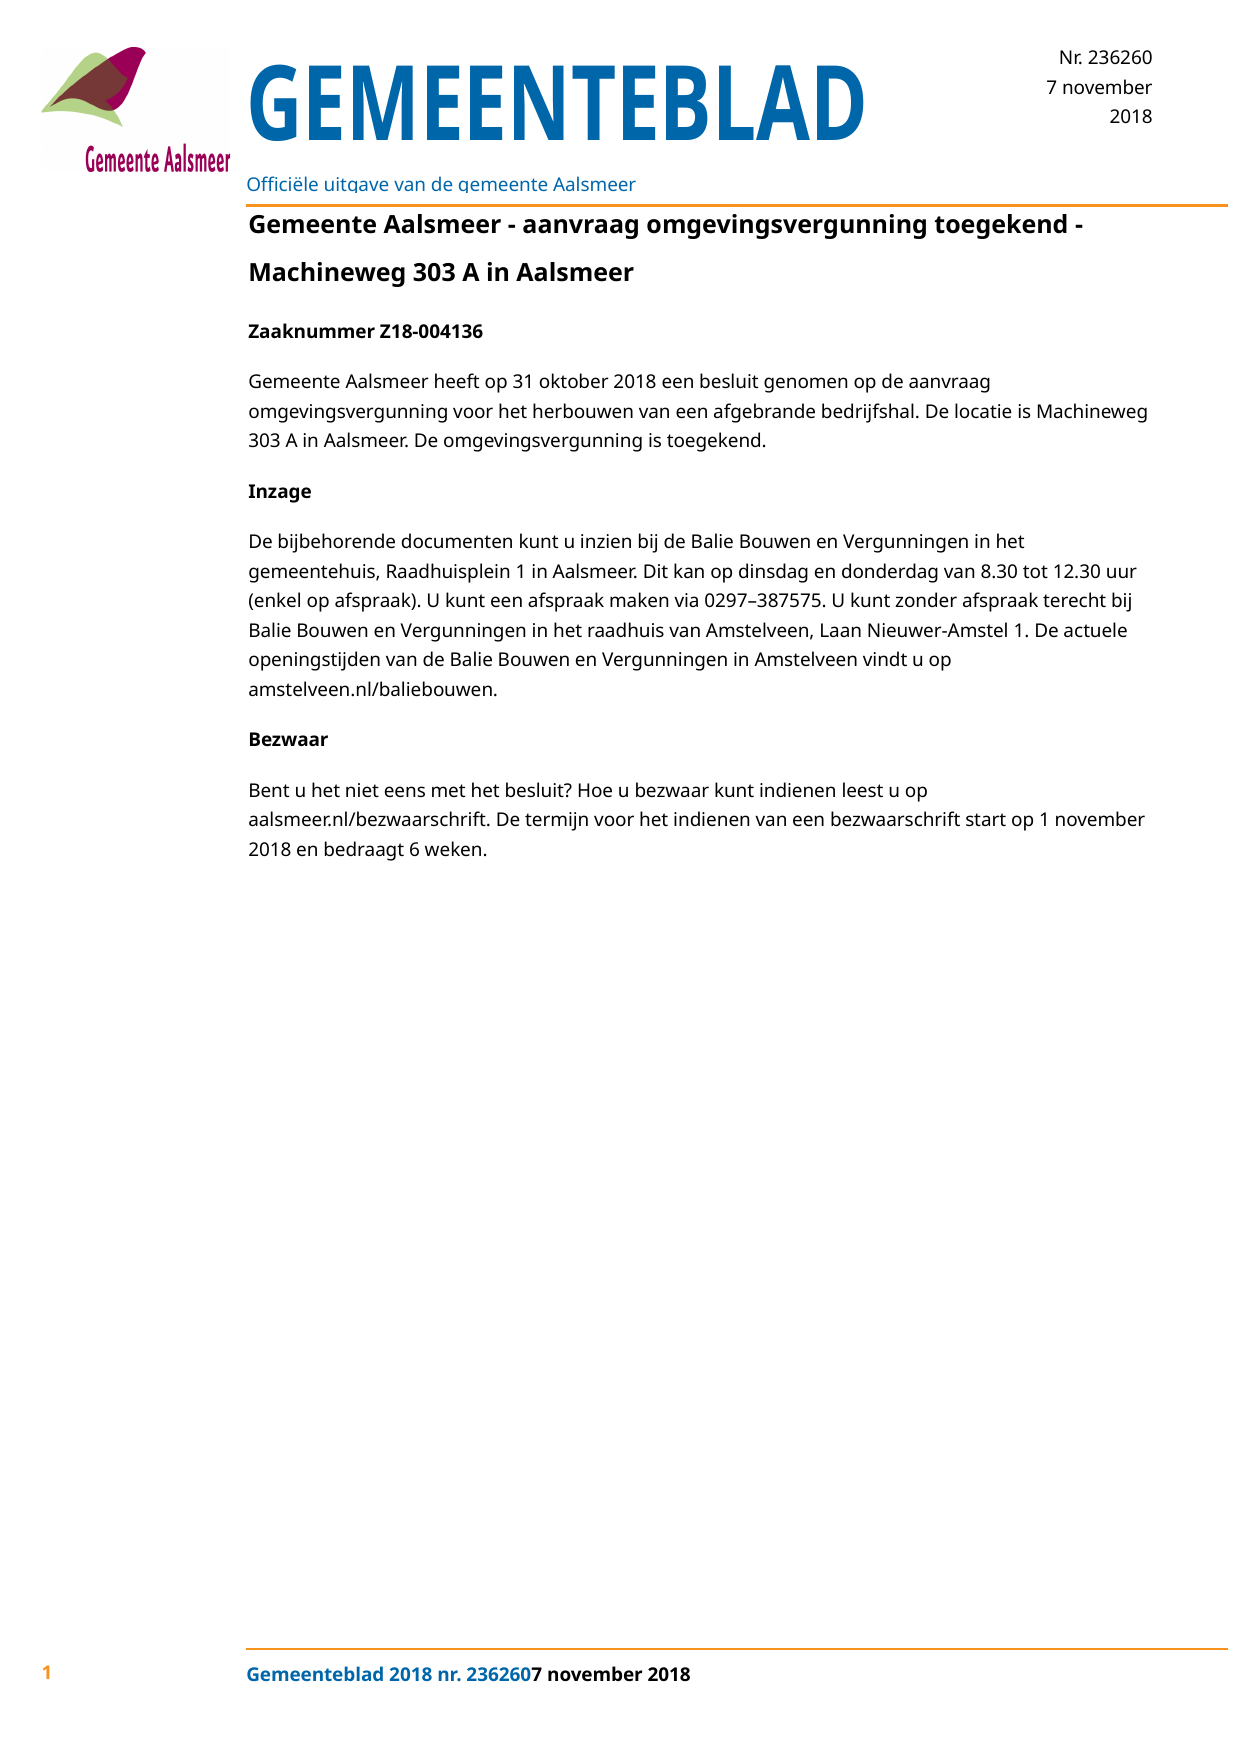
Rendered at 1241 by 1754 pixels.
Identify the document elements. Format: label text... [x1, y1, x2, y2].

text Bezwaar [248, 727, 1152, 752]
text Gemeente Aalsmeer heeft op 31 oktober 2018 een besluit genomen op de aanvraag omgevingsvergunning voor het herbouwen van een afgebrande bedrijfshal. De locatie is Machineweg 303 A in Aalsmeer. De omgevingsvergunning is toegekend. [248, 368, 1152, 453]
text Zaaknummer Z18-004136 [248, 318, 1152, 344]
text De bijbehorende documenten kunt u inzien bij de Balie Bouwen en Vergunningen in het gemeentehuis, Raadhuisplein 1 in Aalsmeer. Dit kan op dinsdag en donderdag van 8.30 tot 12.30 uur (enkel op afspraak). U kunt een afspraak maken via 0297–387575. U kunt zonder afspraak terecht bij Balie Bouwen en Vergunningen in het raadhuis van Amstelveen, Laan Nieuwer-Amstel 1. De actuele openingstijden van de Balie Bouwen en Vergunningen in Amstelveen vindt u op amstelveen.nl/baliebouwen. [248, 528, 1152, 702]
text Gemeente Aalsmeer - aanvraag omgevingsvergunning toegekend - Machineweg 303 A in Aalsmeer [248, 207, 1152, 288]
text Inzage [248, 478, 1152, 504]
text Bent u het niet eens met het besluit? Hoe u bezwaar kunt indienen leest u op aalsmeer.nl/bezwaarschrift. De termijn voor het indienen van een bezwaarschrift start op 1 november 2018 en bedraagt 6 weken. [248, 777, 1152, 862]
picture [41, 47, 231, 172]
